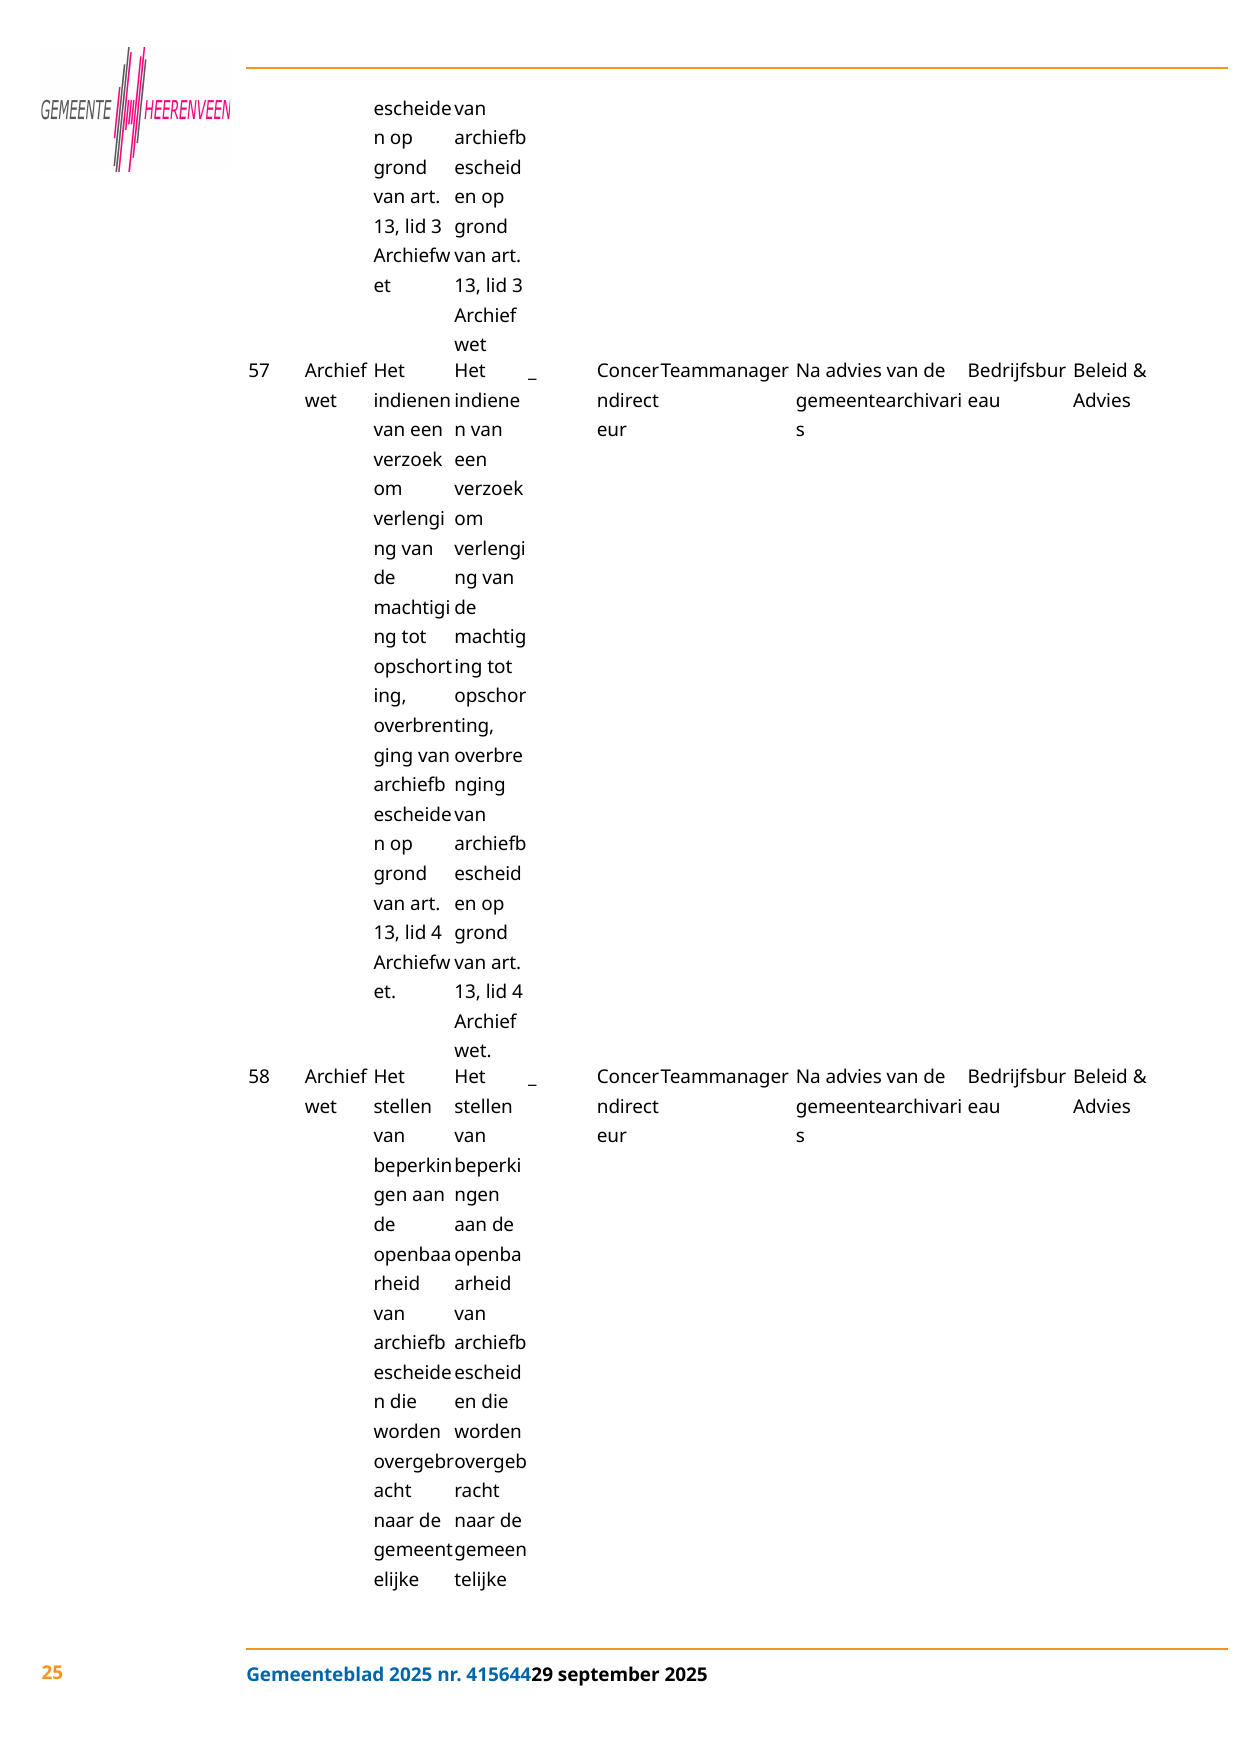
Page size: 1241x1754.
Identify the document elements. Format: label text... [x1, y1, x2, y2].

table_cell Concerndirecteur [597, 1063, 660, 1592]
table_cell [796, 95, 967, 357]
table_cell _ [528, 1063, 597, 1592]
table_cell Teammanager [660, 357, 796, 1063]
table_cell [248, 95, 304, 357]
table_cell Het stellen van beperkingen aan de openbaarheid van archiefbescheiden die worden overgebracht naar de gemeentelijke [454, 1063, 528, 1592]
picture [41, 47, 231, 172]
table_cell Archiefwet [305, 357, 373, 1063]
table_cell [968, 95, 1073, 357]
table_cell Het indienen van een verzoek om verlenging van de machtiging tot opschorting, overbrenging van archiefbescheiden op grond van art. 13, lid 4 Archiefwet. [373, 357, 454, 1063]
table_cell 57 [248, 357, 304, 1063]
table_cell Archiefwet [305, 1063, 373, 1592]
table_cell [528, 95, 597, 357]
table_cell [1073, 95, 1152, 357]
table_cell _ [528, 357, 597, 1063]
table_cell Na advies van de gemeentearchivaris [796, 357, 967, 1063]
table_cell Concerndirecteur [597, 357, 660, 1063]
table_cell Beleid & Advies [1073, 1063, 1152, 1592]
table_cell Bedrijfsbureau [968, 357, 1073, 1063]
table_cell Teammanager [660, 1063, 796, 1592]
table_cell [597, 95, 660, 357]
table_cell [660, 95, 796, 357]
table_cell Beleid & Advies [1073, 357, 1152, 1063]
table_cell [305, 95, 373, 357]
table_cell Bedrijfsbureau [968, 1063, 1073, 1592]
table_cell van archiefbescheiden op grond van art. 13, lid 3 Archiefwet [454, 95, 528, 357]
table_cell escheiden op grond van art. 13, lid 3 Archiefwet [373, 95, 454, 357]
table_cell Het indienen van een verzoek om verlenging van de machtiging tot opschorting, overbrenging van archiefbescheiden op grond van art. 13, lid 4 Archiefwet. [454, 357, 528, 1063]
table_cell 58 [248, 1063, 304, 1592]
table_cell Het stellen van beperkingen aan de openbaarheid van archiefbescheiden die worden overgebracht naar de gemeentelijke [373, 1063, 454, 1592]
table_cell Na advies van de gemeentearchivaris [796, 1063, 967, 1592]
